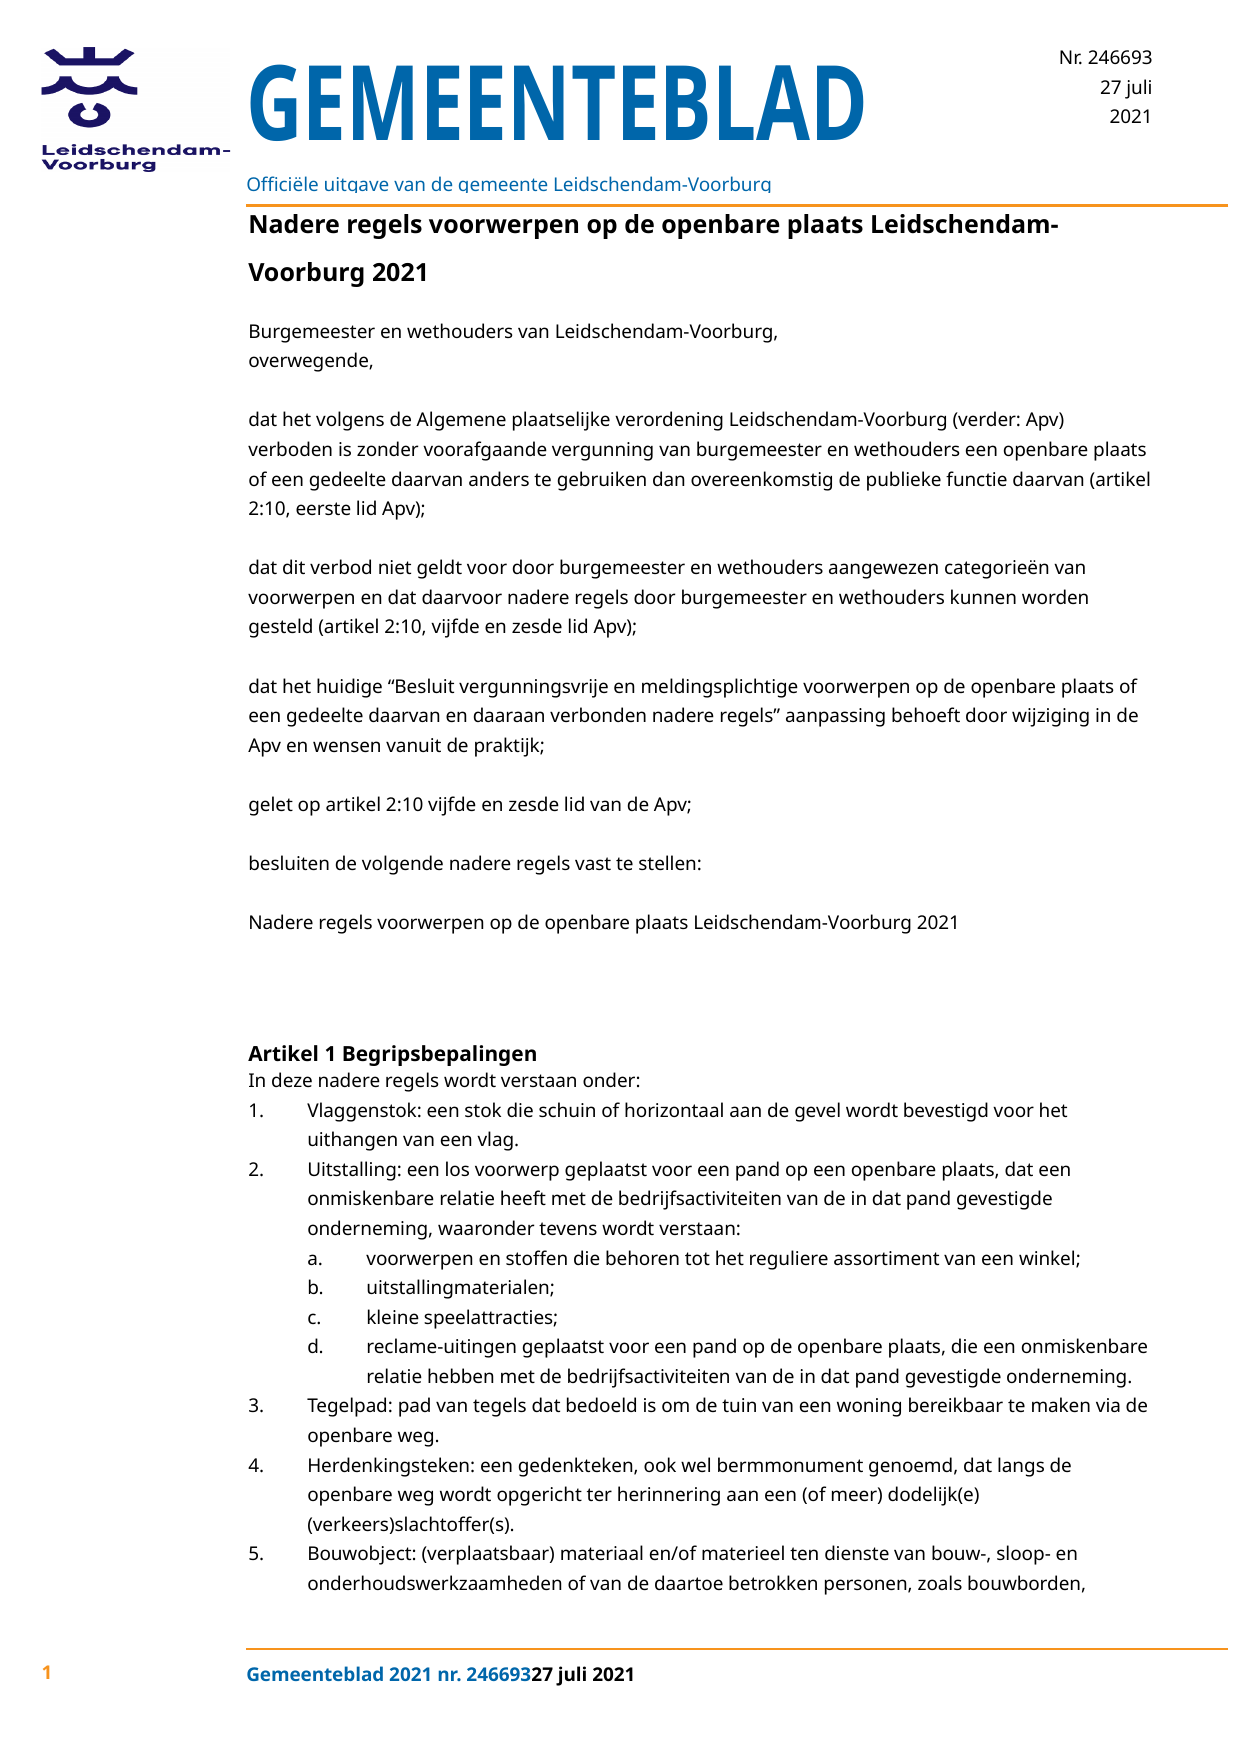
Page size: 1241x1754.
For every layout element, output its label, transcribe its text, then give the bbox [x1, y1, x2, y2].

text dat het volgens de Algemene plaatselijke verordening Leidschendam-Voorburg (verder: Apv) verboden is zonder voorafgaande vergunning van burgemeester en wethouders een openbare plaats of een gedeelte daarvan anders te gebruiken dan overeenkomstig de publieke functie daarvan (artikel 2:10, eerste lid Apv); [248, 407, 1152, 521]
text In deze nadere regels wordt verstaan onder: [248, 1067, 1152, 1093]
text Artikel 1 Begripsbepalingen [248, 1039, 1152, 1067]
list Uitstalling: een los voorwerp geplaatst voor een pand op een openbare plaats, dat een onmiskenbare relatie heeft met de bedrijfsactiviteiten van de in dat pand gevestigde onderneming, waaronder tevens wordt verstaan: [248, 1156, 1152, 1241]
list Tegelpad: pad van tegels dat bedoeld is om de tuin van een woning bereikbaar te maken via de openbare weg. [248, 1393, 1152, 1448]
text Nadere regels voorwerpen op de openbare plaats Leidschendam-Voorburg 2021 [248, 207, 1152, 288]
picture [41, 47, 231, 172]
list uitstallingmaterialen; [307, 1274, 1152, 1300]
text gelet op artikel 2:10 vijfde en zesde lid van de Apv; [248, 791, 1152, 817]
text besluiten de volgende nadere regels vast te stellen: [248, 850, 1152, 876]
list Herdenkingsteken: een gedenkteken, ook wel bermmonument genoemd, dat langs de openbare weg wordt opgericht ter herinnering aan een (of meer) dodelijk(e) (verkeers)slachtoffer(s). [248, 1452, 1152, 1537]
text Nadere regels voorwerpen op de openbare plaats Leidschendam-Voorburg 2021 [248, 909, 1152, 935]
text Burgemeester en wethouders van Leidschendam-Voorburg, [248, 318, 1152, 344]
list Vlaggenstok: een stok die schuin of horizontaal aan de gevel wordt bevestigd voor het uithangen van een vlag. [248, 1097, 1152, 1152]
list voorwerpen en stoffen die behoren tot het reguliere assortiment van een winkel; [307, 1245, 1152, 1271]
text dat het huidige “Besluit vergunningsvrije en meldingsplichtige voorwerpen op de openbare plaats of een gedeelte daarvan en daaraan verbonden nadere regels” aanpassing behoeft door wijziging in de Apv en wensen vanuit de praktijk; [248, 673, 1152, 758]
list reclame-uitingen geplaatst voor een pand op de openbare plaats, die een onmiskenbare relatie hebben met de bedrijfsactiviteiten van de in dat pand gevestigde onderneming. [307, 1333, 1152, 1389]
text overwegende, [248, 347, 1152, 373]
list kleine speelattracties; [307, 1304, 1152, 1330]
text dat dit verbod niet geldt voor door burgemeester en wethouders aangewezen categorieën van voorwerpen en dat daarvoor nadere regels door burgemeester en wethouders kunnen worden gesteld (artikel 2:10, vijfde en zesde lid Apv); [248, 554, 1152, 639]
list Bouwobject: (verplaatsbaar) materiaal en/of materieel ten dienste van bouw-, sloop- en onderhoudswerkzaamheden of van de daartoe betrokken personen, zoals bouwborden, [248, 1541, 1152, 1596]
